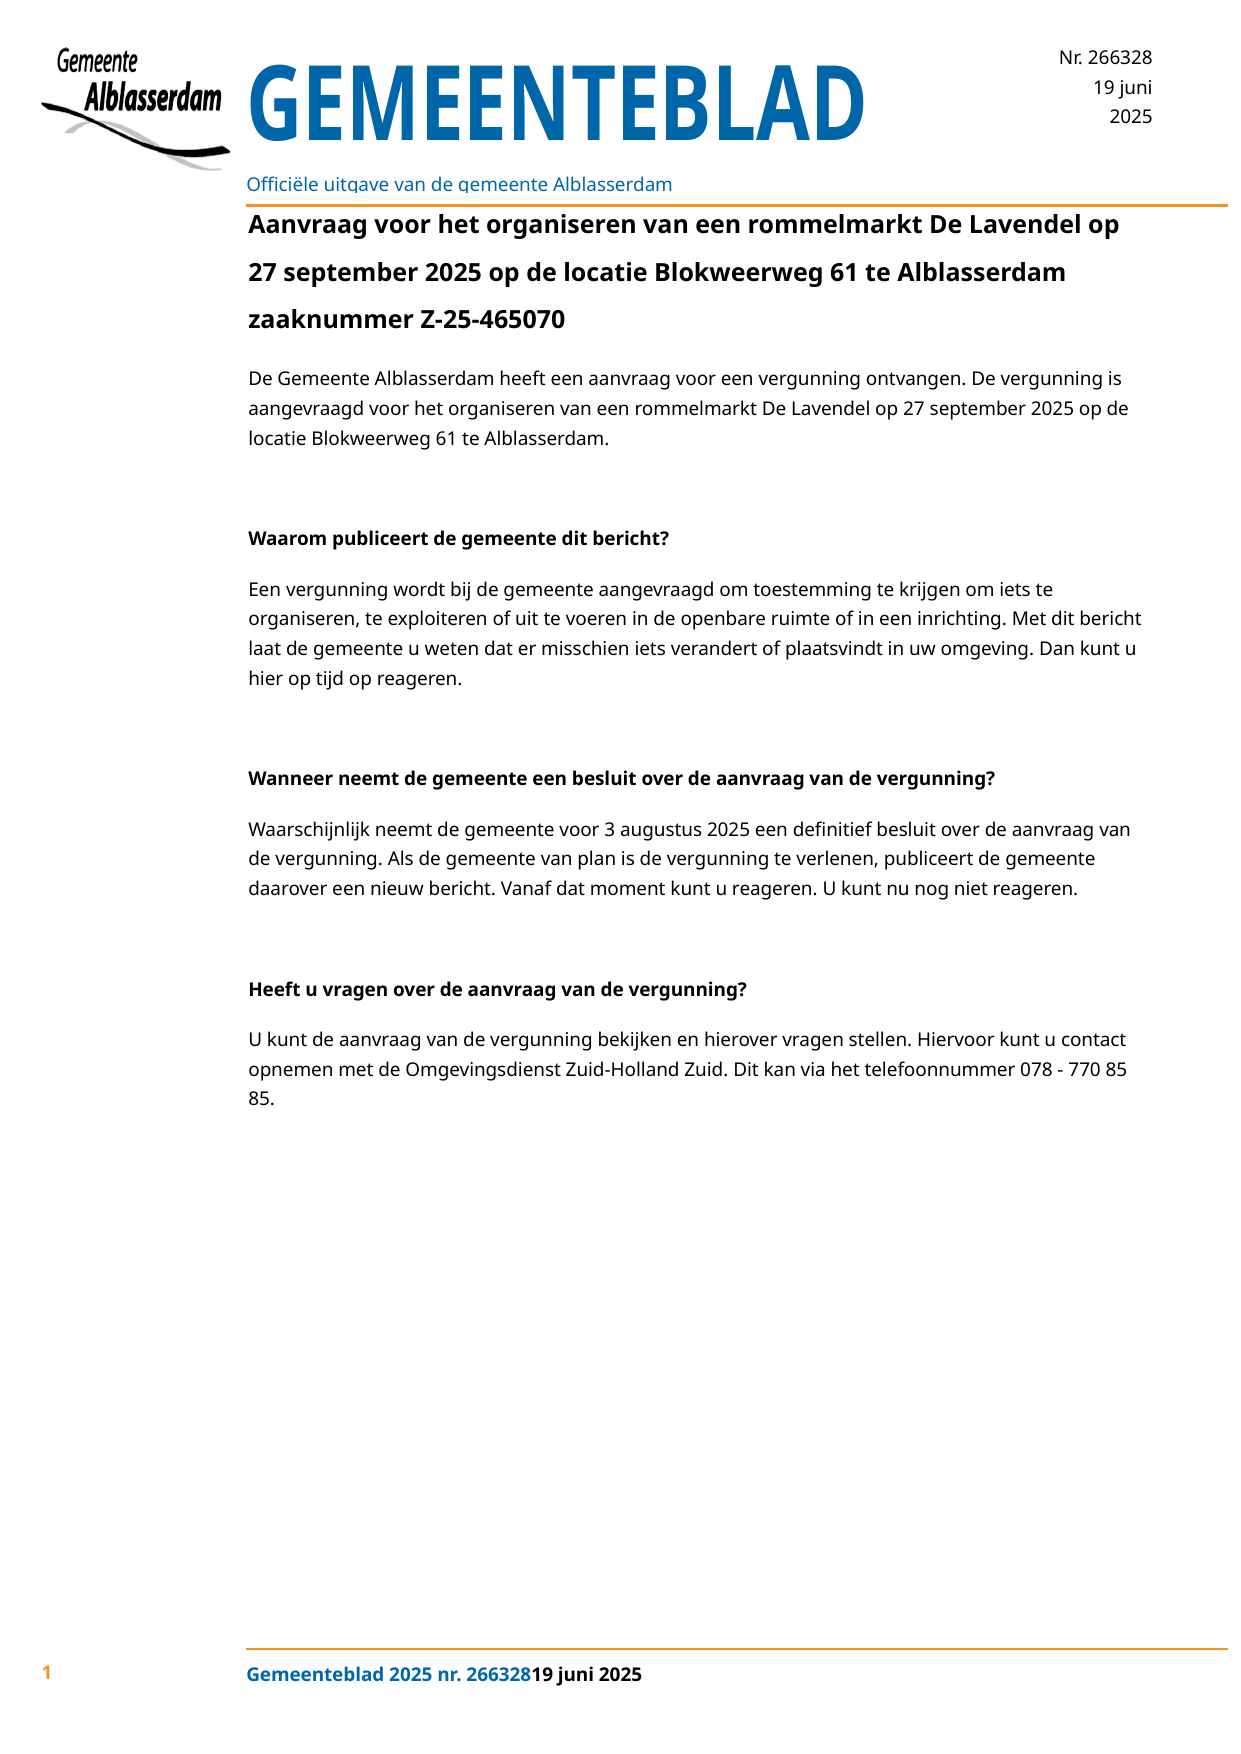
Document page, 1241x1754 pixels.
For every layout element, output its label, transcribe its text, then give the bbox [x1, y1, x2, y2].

text Aanvraag voor het organiseren van een rommelmarkt De Lavendel op 27 september 2025 op de locatie Blokweerweg 61 te Alblasserdam zaaknummer Z-25-465070 [248, 207, 1152, 336]
text Een vergunning wordt bij de gemeente aangevraagd om toestemming te krijgen om iets te organiseren, te exploiteren of uit te voeren in de openbare ruimte of in een inrichting. Met dit bericht laat de gemeente u weten dat er misschien iets verandert of plaatsvindt in uw omgeving. Dan kunt u hier op tijd op reageren. [248, 576, 1152, 690]
text De Gemeente Alblasserdam heeft een aanvraag voor een vergunning ontvangen. De vergunning is aangevraagd voor het organiseren van een rommelmarkt De Lavendel op 27 september 2025 op de locatie Blokweerweg 61 te Alblasserdam. [248, 366, 1152, 450]
text Waarschijnlijk neemt de gemeente voor 3 augustus 2025 een definitief besluit over de aanvraag van de vergunning. Als de gemeente van plan is de vergunning te verlenen, publiceert de gemeente daarover een nieuw bericht. Vanaf dat moment kunt u reageren. U kunt nu nog niet reageren. [248, 816, 1152, 901]
text Heeft u vragen over de aanvraag van de vergunning? [248, 976, 1152, 1002]
text U kunt de aanvraag van de vergunning bekijken en hierover vragen stellen. Hiervoor kunt u contact opnemen met de Omgevingsdienst Zuid-Holland Zuid. Dit kan via het telefoonnummer 078 - 770 85 85. [248, 1026, 1152, 1111]
text Waarom publiceert de gemeente dit bericht? [248, 526, 1152, 551]
picture [41, 47, 231, 172]
text Wanneer neemt de gemeente een besluit over de aanvraag van de vergunning? [248, 766, 1152, 791]
